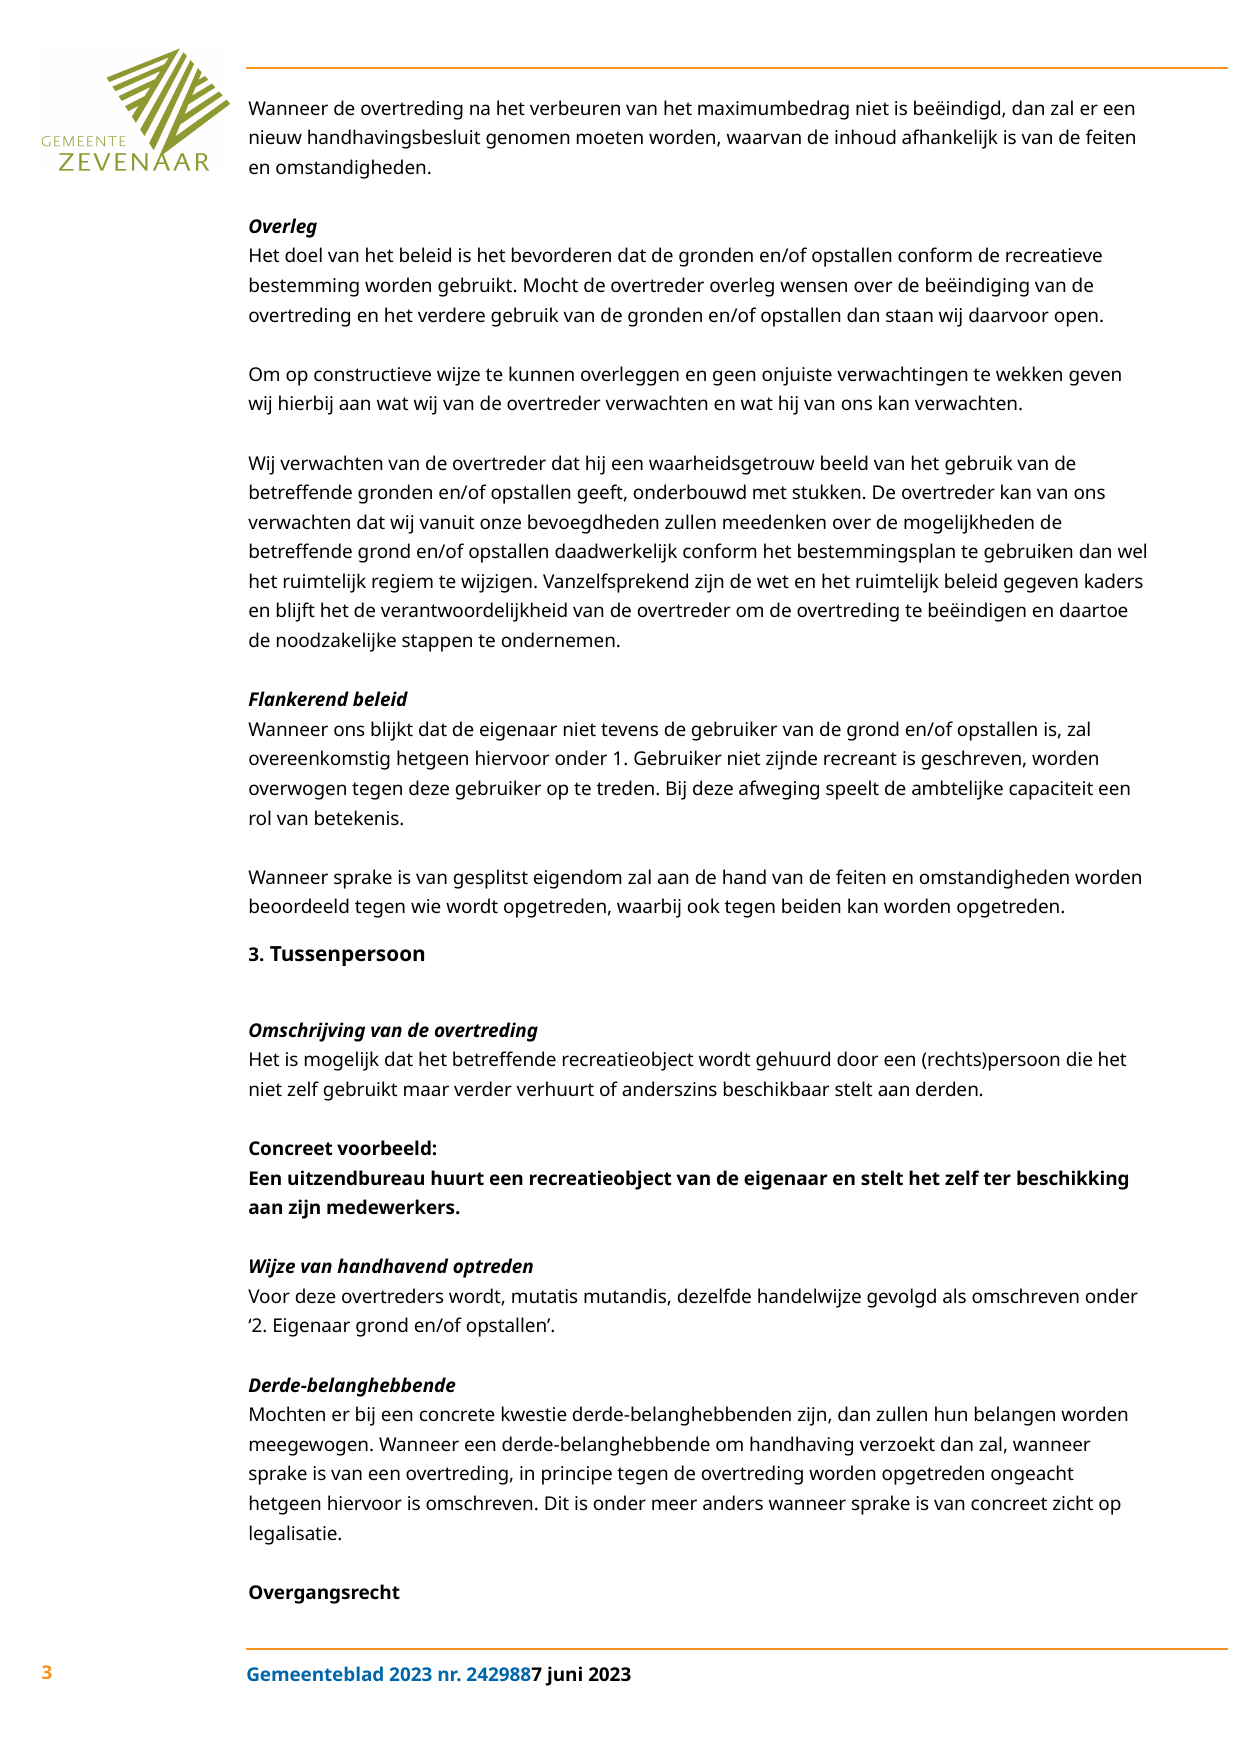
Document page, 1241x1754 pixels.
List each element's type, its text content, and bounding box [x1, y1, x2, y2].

text Concreet voorbeeld: [248, 1135, 1152, 1161]
picture [41, 47, 231, 172]
text Derde-belanghebbende [248, 1372, 1152, 1398]
text Voor deze overtreders wordt, mutatis mutandis, dezelfde handelwijze gevolgd als omschreven onder ‘2. Eigenaar grond en/of opstallen’. [248, 1283, 1152, 1338]
text Wij verwachten van de overtreder dat hij een waarheidsgetrouw beeld van het gebruik van de betreffende gronden en/of opstallen geeft, onderbouwd met stukken. De overtreder kan van ons verwachten dat wij vanuit onze bevoegdheden zullen meedenken over de mogelijkheden de betreffende grond en/of opstallen daadwerkelijk conform het bestemmingsplan te gebruiken dan wel het ruimtelijk regiem te wijzigen. Vanzelfsprekend zijn de wet en het ruimtelijk beleid gegeven kaders en blijft het de verantwoordelijkheid van de overtreder om de overtreding te beëindigen en daartoe de noodzakelijke stappen te ondernemen. [248, 450, 1152, 653]
text Omschrijving van de overtreding [248, 1017, 1152, 1043]
text Om op constructieve wijze te kunnen overleggen en geen onjuiste verwachtingen te wekken geven wij hierbij aan wat wij van de overtreder verwachten en wat hij van ons kan verwachten. [248, 361, 1152, 416]
text Een uitzendbureau huurt een recreatieobject van de eigenaar en stelt het zelf ter beschikking aan zijn medewerkers. [248, 1165, 1152, 1220]
text Overgangsrecht [248, 1579, 1152, 1605]
text Wijze van handhavend optreden [248, 1253, 1152, 1279]
text Mochten er bij een concrete kwestie derde-belanghebbenden zijn, dan zullen hun belangen worden meegewogen. Wanneer een derde-belanghebbende om handhaving verzoekt dan zal, wanneer sprake is van een overtreding, in principe tegen de overtreding worden opgetreden ongeacht hetgeen hiervoor is omschreven. Dit is onder meer anders wanneer sprake is van concreet zicht op legalisatie. [248, 1401, 1152, 1546]
text 3. Tussenpersoon [248, 939, 1152, 968]
text Overleg [248, 213, 1152, 239]
text Wanneer sprake is van gesplitst eigendom zal aan de hand van de feiten en omstandigheden worden beoordeeld tegen wie wordt opgetreden, waarbij ook tegen beiden kan worden opgetreden. [248, 864, 1152, 919]
text Het is mogelijk dat het betreffende recreatieobject wordt gehuurd door een (rechts)persoon die het niet zelf gebruikt maar verder verhuurt of anderszins beschikbaar stelt aan derden. [248, 1046, 1152, 1102]
text Wanneer ons blijkt dat de eigenaar niet tevens de gebruiker van de grond en/of opstallen is, zal overeenkomstig hetgeen hiervoor onder 1. Gebruiker niet zijnde recreant is geschreven, worden overwogen tegen deze gebruiker op te treden. Bij deze afweging speelt de ambtelijke capaciteit een rol van betekenis. [248, 716, 1152, 831]
text Flankerend beleid [248, 686, 1152, 712]
text Het doel van het beleid is het bevorderen dat de gronden en/of opstallen conform de recreatieve bestemming worden gebruikt. Mocht de overtreder overleg wensen over de beëindiging van de overtreding en het verdere gebruik van de gronden en/of opstallen dan staan wij daarvoor open. [248, 243, 1152, 328]
text Wanneer de overtreding na het verbeuren van het maximumbedrag niet is beëindigd, dan zal er een nieuw handhavingsbesluit genomen moeten worden, waarvan de inhoud afhankelijk is van de feiten en omstandigheden. [248, 95, 1152, 180]
